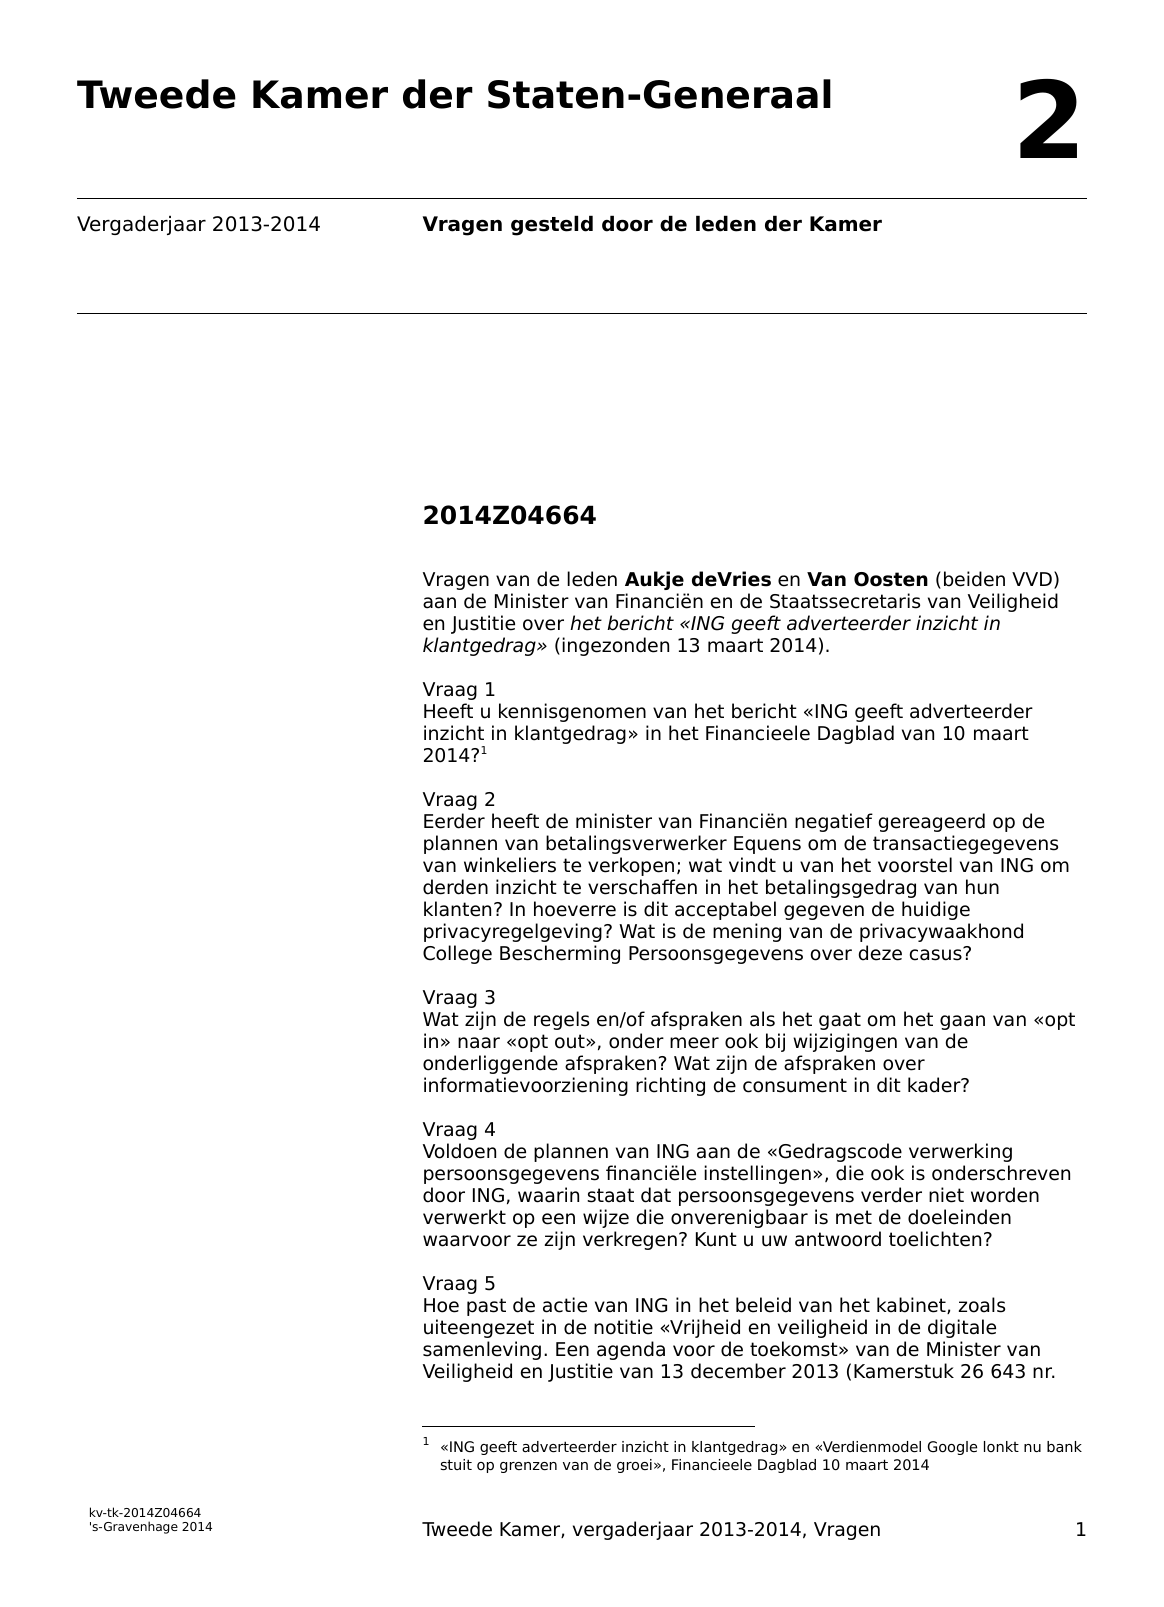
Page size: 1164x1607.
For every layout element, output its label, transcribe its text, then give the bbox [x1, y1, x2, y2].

table_header 2 [886, 59, 1087, 198]
text «ING geeft adverteerder inzicht in klantgedrag» en «Verdienmodel Google lonkt nu bank stuit op grenzen van de groei», Financieele Dagblad 10 maart 2014 [422, 1435, 1087, 1474]
text Eerder heeft de minister van Financiën negatief gereageerd op de plannen van betalingsverwerker Equens om de transactiegegevens van winkeliers te verkopen; wat vindt u van het voorstel van ING om derden inzicht te verschaffen in het betalingsgedrag van hun klanten? In hoeverre is dit acceptabel gegeven de huidige privacyregelgeving? Wat is de mening van de privacywaakhond College Bescherming Persoonsgegevens over deze casus? [422, 811, 1087, 965]
text Hoe past de actie van ING in het beleid van het kabinet, zoals uiteengezet in de notitie «Vrijheid en veiligheid in de digitale samenleving. Een agenda voor de toekomst» van de Minister van Veiligheid en Justitie van 13 december 2013 (Kamerstuk 26 643 nr. [422, 1295, 1087, 1383]
text Vragen van de leden Aukje deVries en Van Oosten (beiden VVD) aan de Minister van Financiën en de Staatssecretaris van Veiligheid en Justitie over het bericht «ING geeft adverteerder inzicht in klantgedrag» (ingezonden 13 maart 2014). [422, 569, 1087, 657]
text 2014Z04664 [422, 501, 1087, 531]
text 's-Gravenhage 2014 [88, 1520, 323, 1534]
text kv-tk-2014Z04664 [88, 1506, 323, 1520]
text Vraag 3 [422, 987, 1087, 1009]
text Vraag 4 [422, 1119, 1087, 1141]
table_cell Vragen gesteld door de leden der Kamer [422, 199, 1087, 313]
text Vraag 5 [422, 1273, 1087, 1295]
table_cell Vergaderjaar 2013-2014 [77, 199, 422, 313]
text Heeft u kennisgenomen van het bericht «ING geeft adverteerder inzicht in klantgedrag» in het Financieele Dagblad van 10 maart 2014? [422, 701, 1087, 767]
text Wat zijn de regels en/of afspraken als het gaat om het gaan van «opt in» naar «opt out», onder meer ook bij wijzigingen van de onderliggende afspraken? Wat zijn de afspraken over informatievoorziening richting de consument in dit kader? [422, 1009, 1087, 1097]
text Vraag 2 [422, 789, 1087, 811]
text Voldoen de plannen van ING aan de «Gedragscode verwerking persoonsgegevens financiële instellingen», die ook is onderschreven door ING, waarin staat dat persoonsgegevens verder niet worden verwerkt op een wijze die onverenigbaar is met de doeleinden waarvoor ze zijn verkregen? Kunt u uw antwoord toelichten? [422, 1141, 1087, 1251]
text Vraag 1 [422, 679, 1087, 701]
table_header Tweede Kamer der Staten-Generaal [77, 59, 886, 198]
